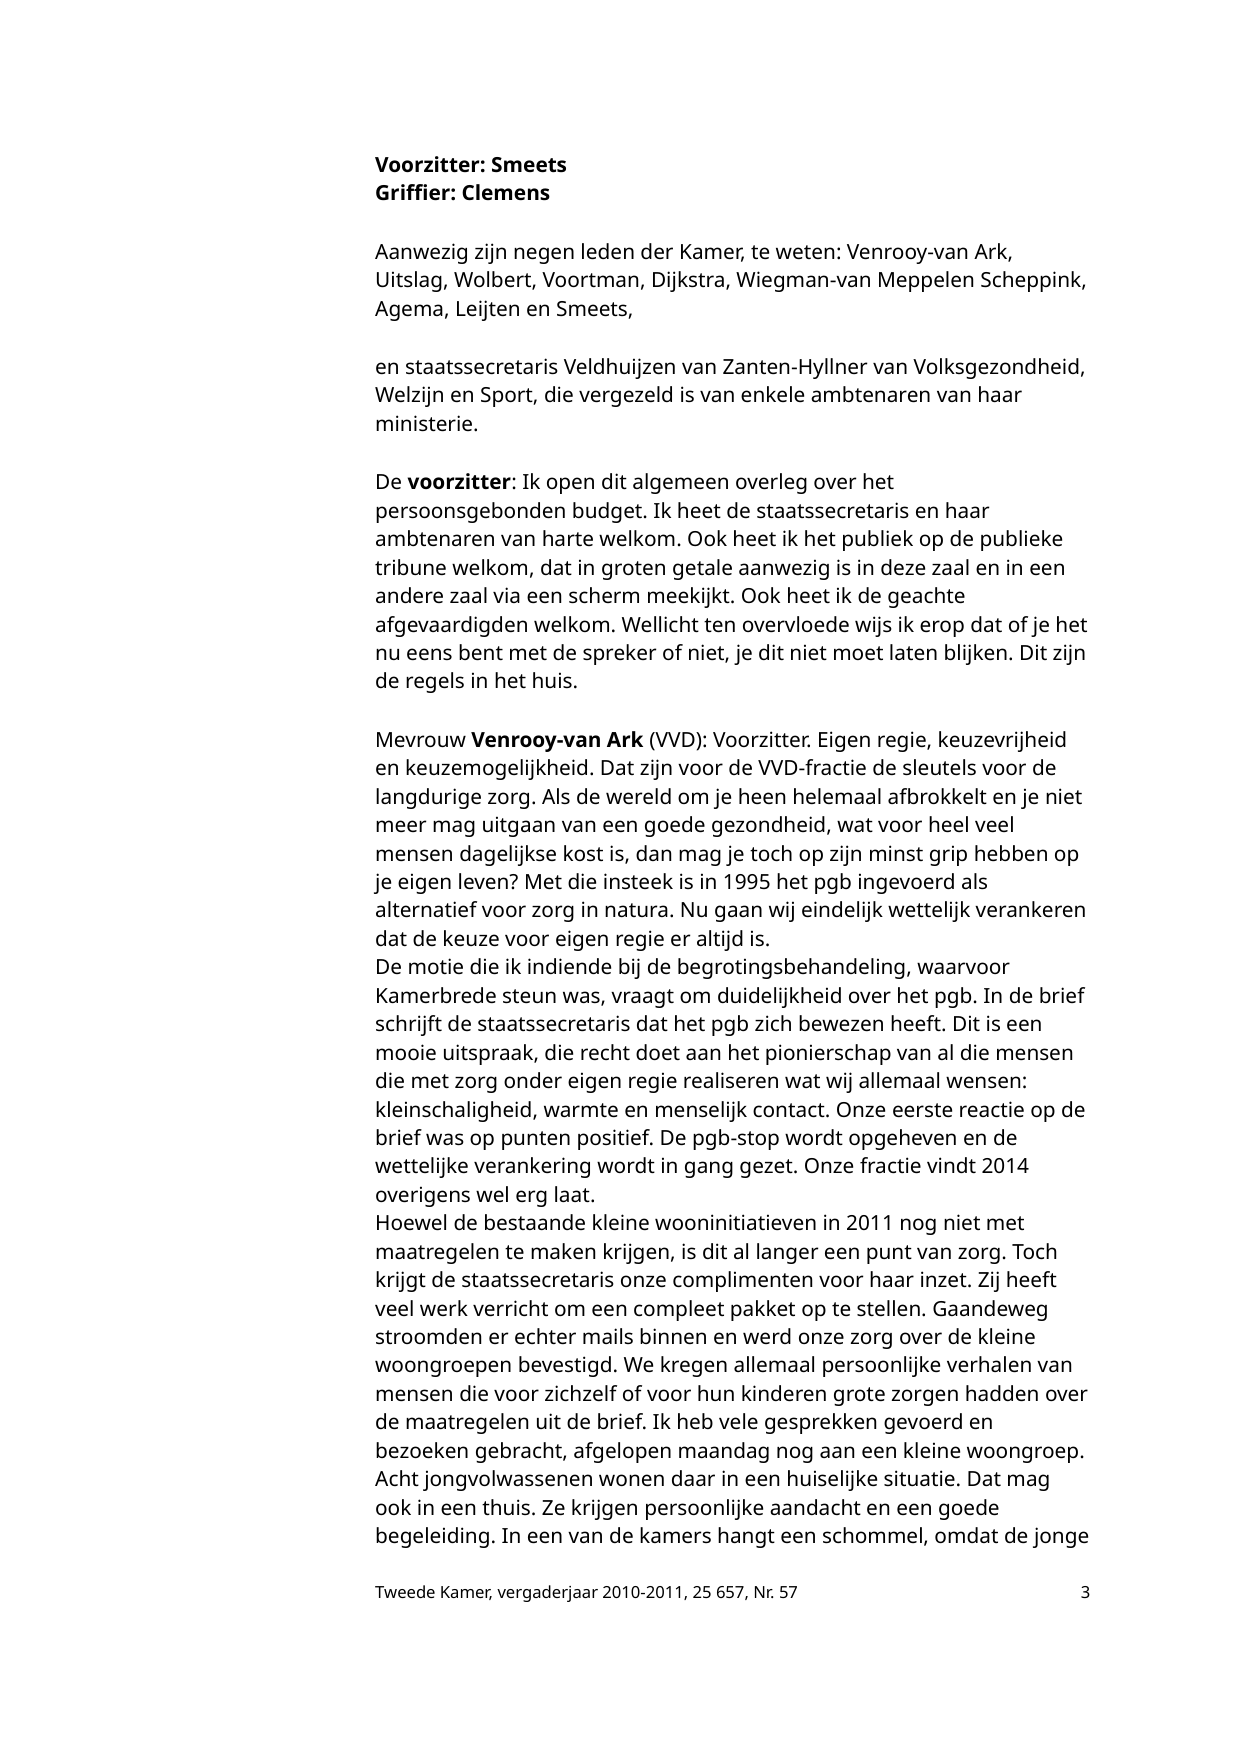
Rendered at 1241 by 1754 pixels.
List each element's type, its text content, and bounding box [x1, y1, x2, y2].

text en staatssecretaris Veldhuijzen van Zanten-Hyllner van Volksgezondheid, Welzijn en Sport, die vergezeld is van enkele ambtenaren van haar ministerie. [375, 352, 1090, 437]
text Aanwezig zijn negen leden der Kamer, te weten: Venrooy-van Ark, Uitslag, Wolbert, Voortman, Dijkstra, Wiegman-van Meppelen Scheppink, Agema, Leijten en Smeets, [375, 237, 1090, 322]
text De motie die ik indiende bij de begrotingsbehandeling, waarvoor Kamerbrede steun was, vraagt om duidelijkheid over het pgb. In de brief schrijft de staatssecretaris dat het pgb zich bewezen heeft. Dit is een mooie uitspraak, die recht doet aan het pionierschap van al die mensen die met zorg onder eigen regie realiseren wat wij allemaal wensen: kleinschaligheid, warmte en menselijk contact. Onze eerste reactie op de brief was op punten positief. De pgb-stop wordt opgeheven en de wettelijke verankering wordt in gang gezet. Onze fractie vindt 2014 overigens wel erg laat. [375, 952, 1090, 1208]
text Mevrouw Venrooy-van Ark (VVD): Voorzitter. Eigen regie, keuzevrijheid en keuzemogelijkheid. Dat zijn voor de VVD-fractie de sleutels voor de langdurige zorg. Als de wereld om je heen helemaal afbrokkelt en je niet meer mag uitgaan van een goede gezondheid, wat voor heel veel mensen dagelijkse kost is, dan mag je toch op zijn minst grip hebben op je eigen leven? Met die insteek is in 1995 het pgb ingevoerd als alternatief voor zorg in natura. Nu gaan wij eindelijk wettelijk verankeren dat de keuze voor eigen regie er altijd is. [375, 725, 1090, 952]
text Voorzitter: Smeets [375, 150, 1090, 178]
text Griffier: Clemens [375, 178, 1090, 207]
text Hoewel de bestaande kleine wooninitiatieven in 2011 nog niet met maatregelen te maken krijgen, is dit al langer een punt van zorg. Toch krijgt de staatssecretaris onze complimenten voor haar inzet. Zij heeft veel werk verricht om een compleet pakket op te stellen. Gaandeweg stroomden er echter mails binnen en werd onze zorg over de kleine woongroepen bevestigd. We kregen allemaal persoonlijke verhalen van mensen die voor zichzelf of voor hun kinderen grote zorgen hadden over de maatregelen uit de brief. Ik heb vele gesprekken gevoerd en bezoeken gebracht, afgelopen maandag nog aan een kleine woongroep. Acht jongvolwassenen wonen daar in een huiselijke situatie. Dat mag ook in een thuis. Ze krijgen persoonlijke aandacht en een goede begeleiding. In een van de kamers hangt een schommel, omdat de jonge [375, 1208, 1090, 1550]
text De voorzitter: Ik open dit algemeen overleg over het persoonsgebonden budget. Ik heet de staatssecretaris en haar ambtenaren van harte welkom. Ook heet ik het publiek op de publieke tribune welkom, dat in groten getale aanwezig is in deze zaal en in een andere zaal via een scherm meekijkt. Ook heet ik de geachte afgevaardigden welkom. Wellicht ten overvloede wijs ik erop dat of je het nu eens bent met de spreker of niet, je dit niet moet laten blijken. Dit zijn de regels in het huis. [375, 467, 1090, 695]
